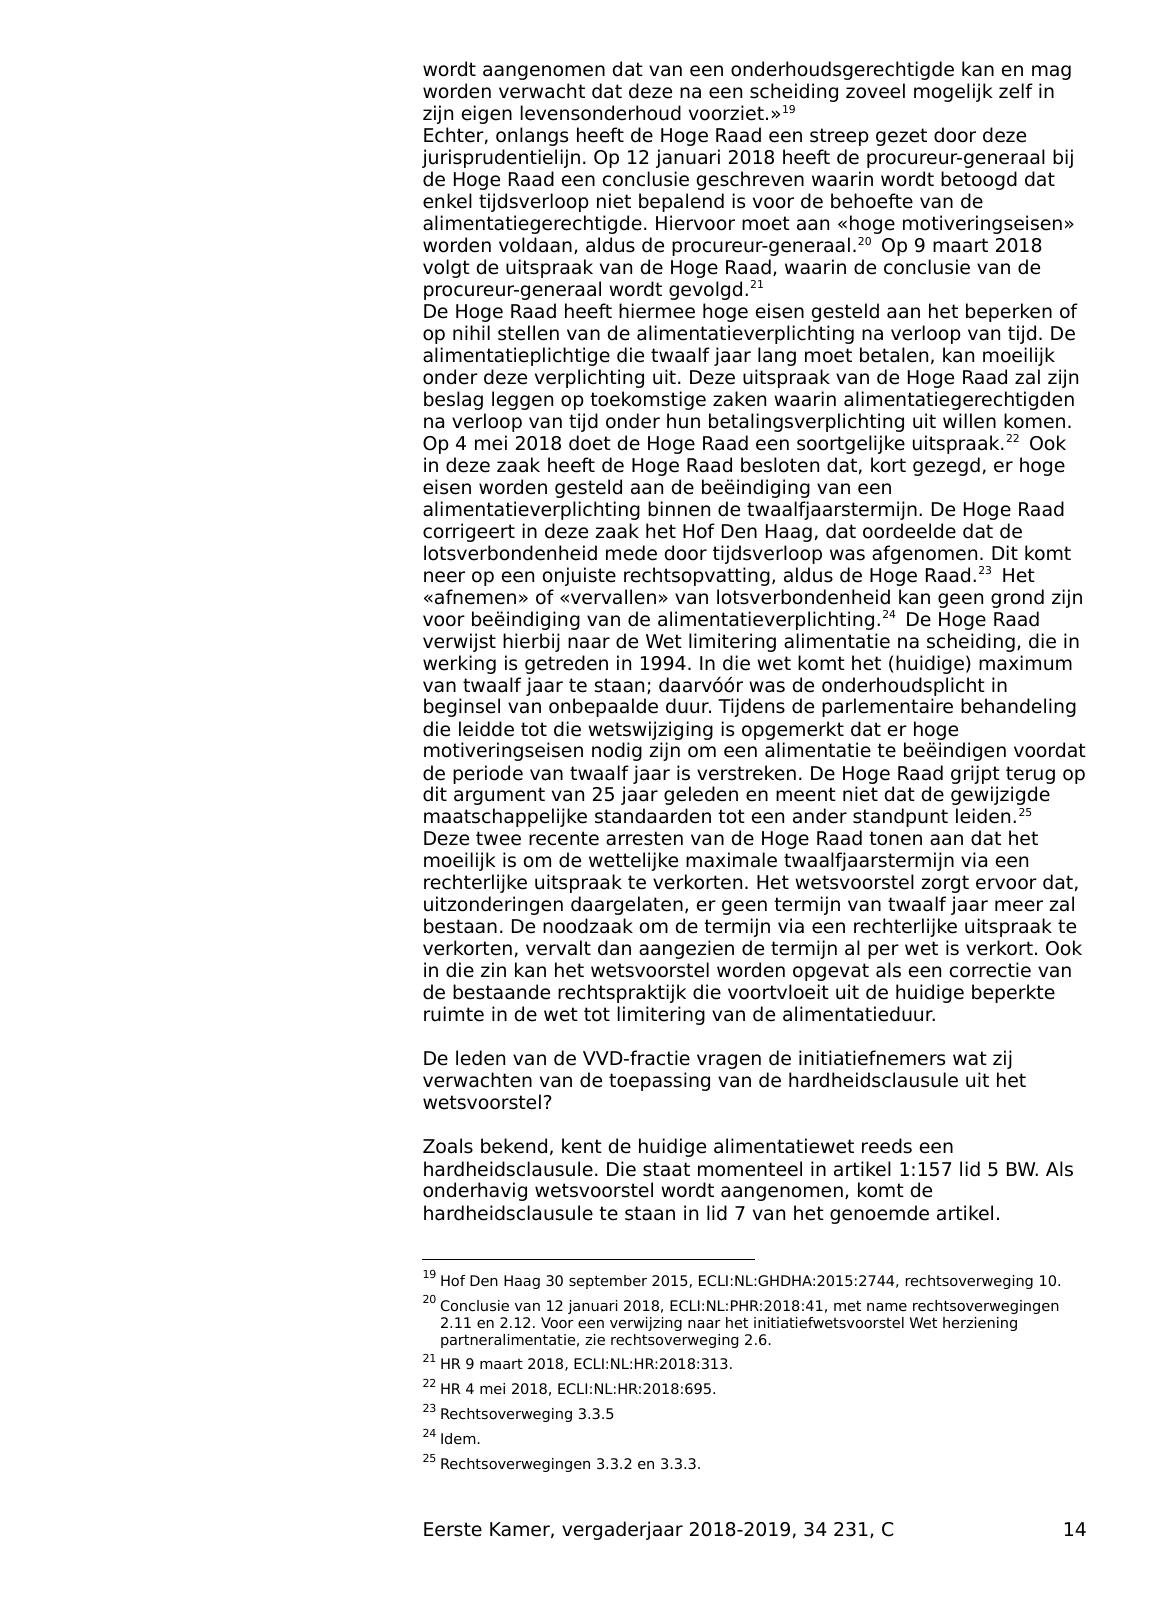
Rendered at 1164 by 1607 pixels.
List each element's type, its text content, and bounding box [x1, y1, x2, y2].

text Deze twee recente arresten van de Hoge Raad tonen aan dat het moeilijk is om de wettelijke maximale twaalfjaarstermijn via een rechterlijke uitspraak te verkorten. Het wetsvoorstel zorgt ervoor dat, uitzonderingen daargelaten, er geen termijn van twaalf jaar meer zal bestaan. De noodzaak om de termijn via een rechterlijke uitspraak te verkorten, vervalt dan aangezien de termijn al per wet is verkort. Ook in die zin kan het wetsvoorstel worden opgevat als een correctie van de bestaande rechtspraktijk die voortvloeit uit de huidige beperkte ruimte in de wet tot limitering van de alimentatieduur. [422, 828, 1087, 1026]
text HR 9 maart 2018, ECLI:NL:HR:2018:313. [422, 1352, 1087, 1374]
text Idem. [422, 1427, 1087, 1449]
text Zoals bekend, kent de huidige alimentatiewet reeds een hardheidsclausule. Die staat momenteel in artikel 1:157 lid 5 BW. Als onderhavig wetsvoorstel wordt aangenomen, komt de hardheidsclausule te staan in lid 7 van het genoemde artikel. [422, 1136, 1087, 1224]
text Hof Den Haag 30 september 2015, ECLI:NL:GHDHA:2015:2744, rechtsoverweging 10. [422, 1268, 1087, 1291]
text HR 4 mei 2018, ECLI:NL:HR:2018:695. [422, 1377, 1087, 1399]
text Rechtsoverwegingen 3.3.2 en 3.3.3. [422, 1452, 1087, 1474]
text De leden van de VVD-fractie vragen de initiatiefnemers wat zij verwachten van de toepassing van de hardheidsclausule uit het wetsvoorstel? [422, 1048, 1087, 1114]
text Rechtsoverweging 3.3.5 [422, 1402, 1087, 1424]
text De Hoge Raad heeft hiermee hoge eisen gesteld aan het beperken of op nihil stellen van de alimentatieverplichting na verloop van tijd. De alimentatieplichtige die twaalf jaar lang moet betalen, kan moeilijk onder deze verplichting uit. Deze uitspraak van de Hoge Raad zal zijn beslag leggen op toekomstige zaken waarin alimentatiegerechtigden na verloop van tijd onder hun betalingsverplichting uit willen komen. [422, 301, 1087, 433]
text wordt aangenomen dat van een onderhoudsgerechtigde kan en mag worden verwacht dat deze na een scheiding zoveel mogelijk zelf in zijn eigen levensonderhoud voorziet.» [422, 59, 1087, 125]
text Op 4 mei 2018 doet de Hoge Raad een soortgelijke uitspraak. Ook in deze zaak heeft de Hoge Raad besloten dat, kort gezegd, er hoge eisen worden gesteld aan de beëindiging van een alimentatieverplichting binnen de twaalfjaarstermijn. De Hoge Raad corrigeert in deze zaak het Hof Den Haag, dat oordeelde dat de lotsverbondenheid mede door tijdsverloop was afgenomen. Dit komt neer op een onjuiste rechtsopvatting, aldus de Hoge Raad. Het «afnemen» of «vervallen» van lotsverbondenheid kan geen grond zijn voor beëindiging van de alimentatieverplichting. De Hoge Raad verwijst hierbij naar de Wet limitering alimentatie na scheiding, die in werking is getreden in 1994. In die wet komt het (huidige) maximum van twaalf jaar te staan; daarvóór was de onderhoudsplicht in beginsel van onbepaalde duur. Tijdens de parlementaire behandeling die leidde tot die wetswijziging is opgemerkt dat er hoge motiveringseisen nodig zijn om een alimentatie te beëindigen voordat de periode van twaalf jaar is verstreken. De Hoge Raad grijpt terug op dit argument van 25 jaar geleden en meent niet dat de gewijzigde maatschappelijke standaarden tot een ander standpunt leiden. [422, 433, 1087, 828]
text Echter, onlangs heeft de Hoge Raad een streep gezet door deze jurisprudentielijn. Op 12 januari 2018 heeft de procureur-generaal bij de Hoge Raad een conclusie geschreven waarin wordt betoogd dat enkel tijdsverloop niet bepalend is voor de behoefte van de alimentatiegerechtigde. Hiervoor moet aan «hoge motiveringseisen» worden voldaan, aldus de procureur-generaal. Op 9 maart 2018 volgt de uitspraak van de Hoge Raad, waarin de conclusie van de procureur-generaal wordt gevolgd. [422, 125, 1087, 301]
text Conclusie van 12 januari 2018, ECLI:NL:PHR:2018:41, met name rechtsoverwegingen 2.11 en 2.12. Voor een verwijzing naar het initiatiefwetsvoorstel Wet herziening partneralimentatie, zie rechtsoverweging 2.6. [422, 1293, 1087, 1349]
